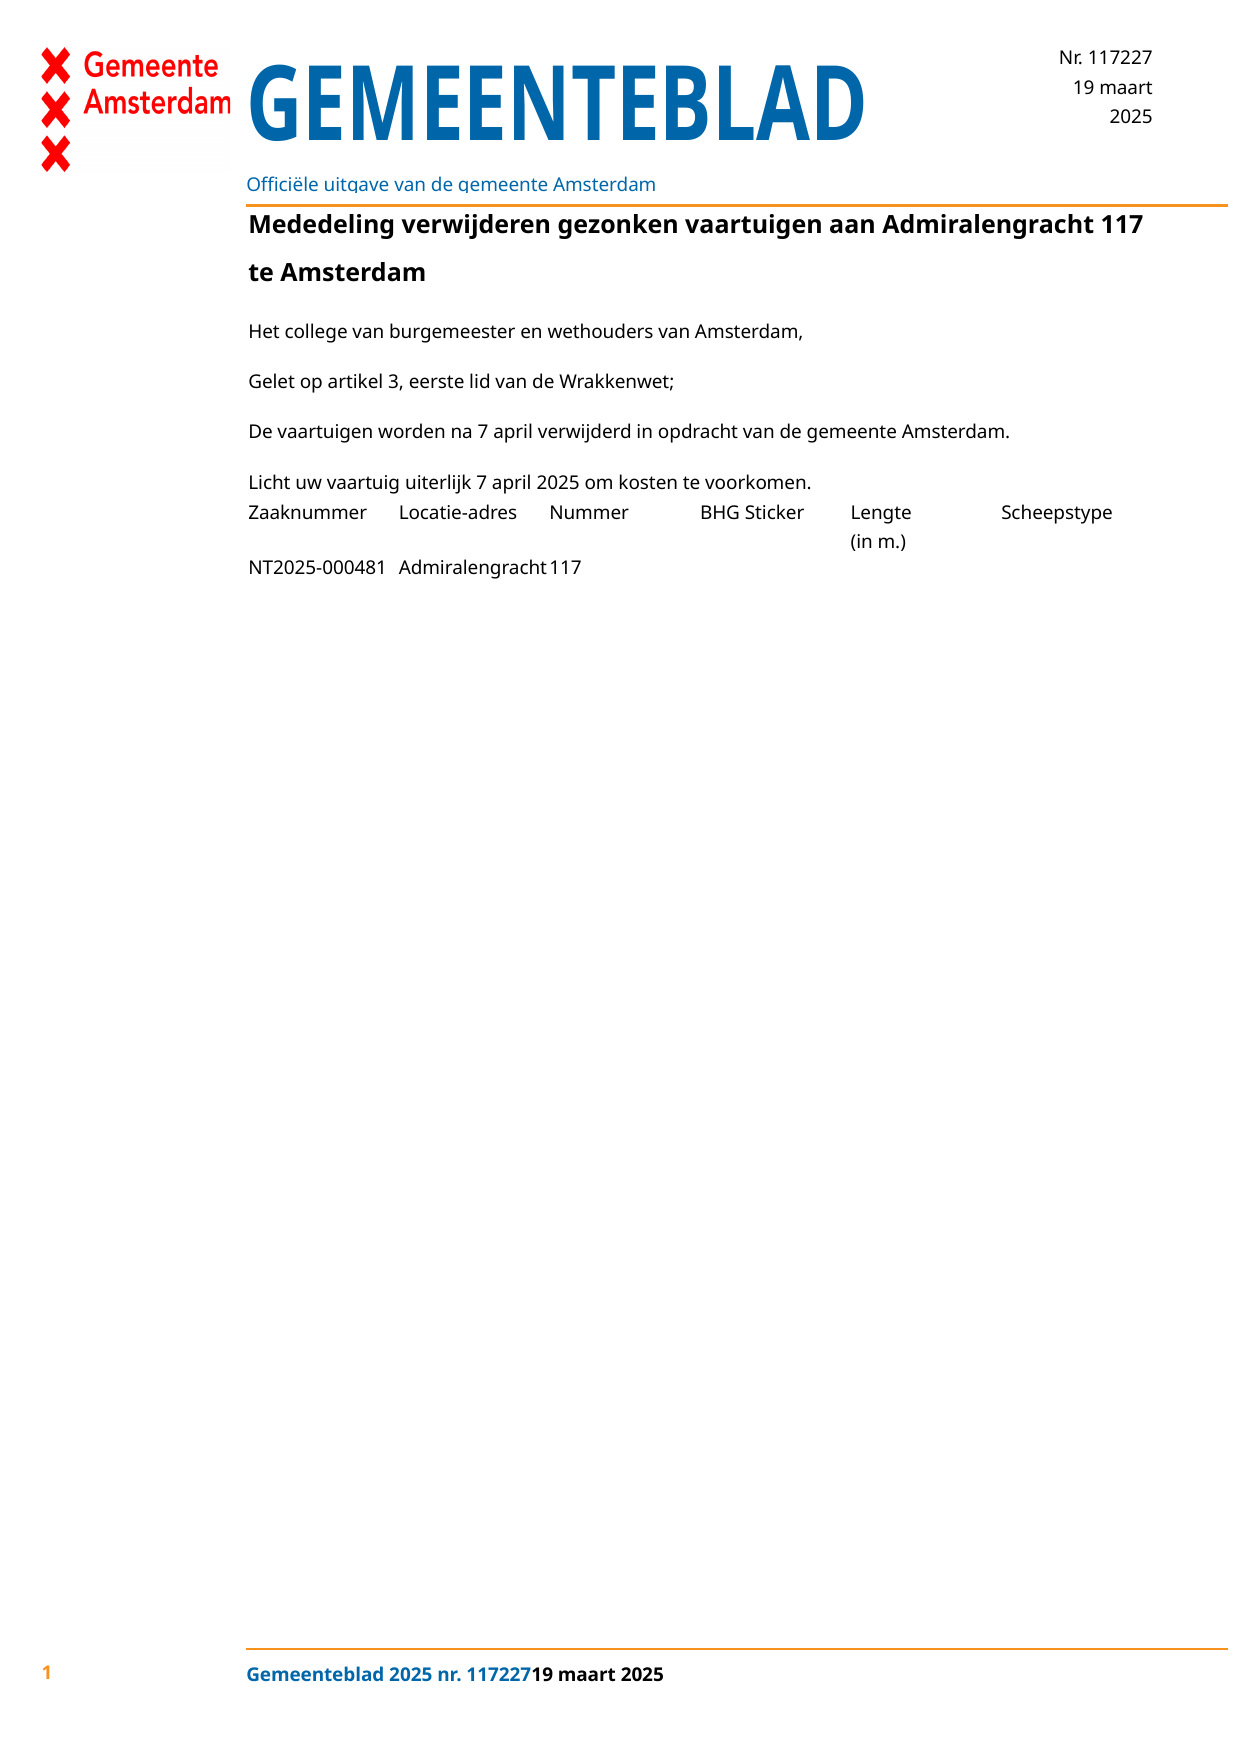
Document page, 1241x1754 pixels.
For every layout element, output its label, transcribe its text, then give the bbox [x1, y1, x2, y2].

table_header Nummer [549, 499, 700, 554]
table_header Lengte (in m.) [850, 499, 1001, 554]
text Mededeling verwijderen gezonken vaartuigen aan Admiralengracht 117 te Amsterdam [248, 207, 1152, 288]
table_cell [850, 554, 1001, 580]
table_cell [700, 554, 850, 580]
text De vaartuigen worden na 7 april verwijderd in opdracht van de gemeente Amsterdam. [248, 419, 1152, 444]
text Het college van burgemeester en wethouders van Amsterdam, [248, 318, 1152, 344]
table_cell [1001, 554, 1152, 580]
table_header Scheepstype [1001, 499, 1152, 554]
table_header Locatie-adres [399, 499, 549, 554]
table_cell 117 [549, 554, 700, 580]
picture [41, 47, 231, 172]
table_header Zaaknummer [248, 499, 398, 554]
table_cell NT2025-000481 [248, 554, 398, 580]
text Licht uw vaartuig uiterlijk 7 april 2025 om kosten te voorkomen. [248, 469, 1152, 495]
text Gelet op artikel 3, eerste lid van de Wrakkenwet; [248, 368, 1152, 394]
table_header BHG Sticker [700, 499, 850, 554]
table_cell Admiralengracht [399, 554, 549, 580]
